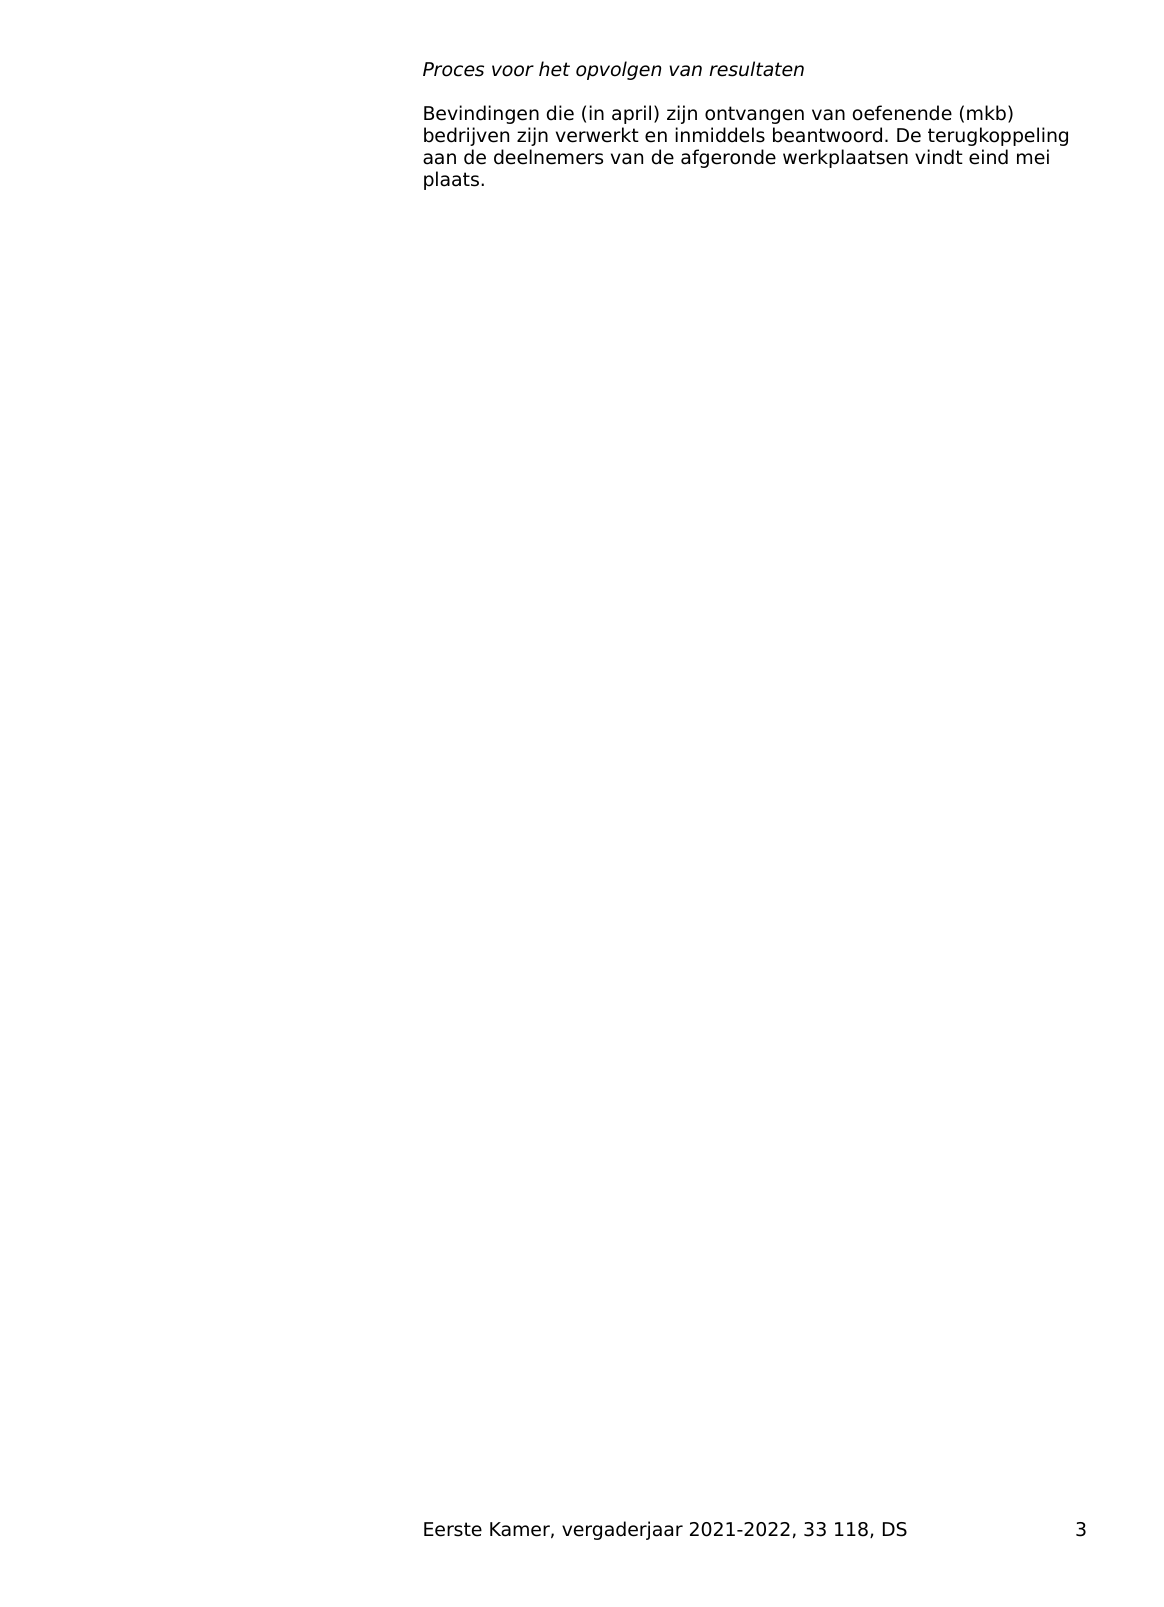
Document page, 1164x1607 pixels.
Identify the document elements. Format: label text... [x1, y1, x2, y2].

text Bevindingen die (in april) zijn ontvangen van oefenende (mkb) bedrijven zijn verwerkt en inmiddels beantwoord. De terugkoppeling aan de deelnemers van de afgeronde werkplaatsen vindt eind mei plaats. [422, 103, 1087, 191]
subtitle Proces voor het opvolgen van resultaten [422, 59, 1087, 81]
